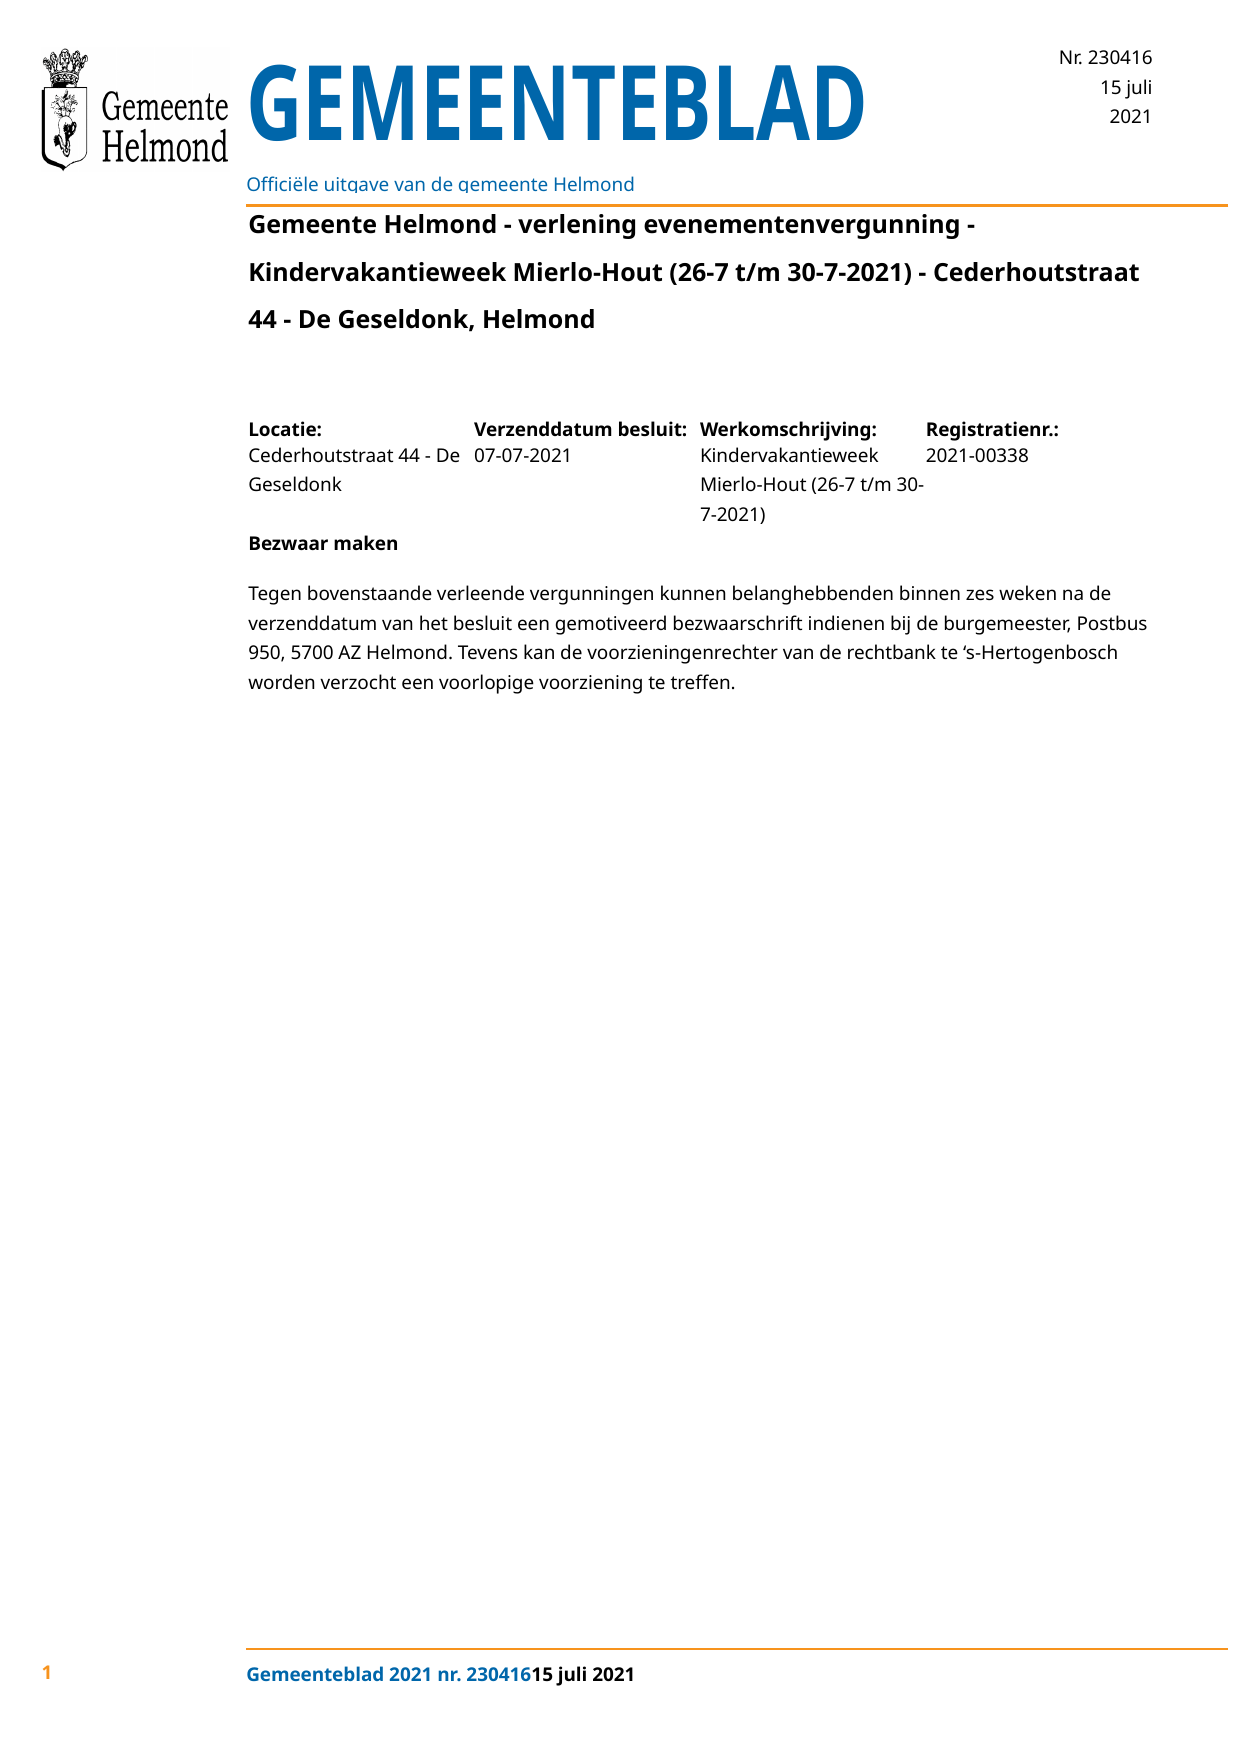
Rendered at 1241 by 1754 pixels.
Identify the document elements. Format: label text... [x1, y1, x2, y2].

table_header Locatie: [248, 416, 474, 442]
table_header Verzenddatum besluit: [474, 416, 700, 442]
table_header Werkomschrijving: [700, 416, 926, 442]
table_cell Kindervakantieweek Mierlo-Hout (26-7 t/m 30-7-2021) [700, 442, 926, 527]
picture [41, 47, 231, 172]
table_cell Cederhoutstraat 44 - De Geseldonk [248, 442, 474, 527]
table_cell 2021-00338 [926, 442, 1152, 527]
text Tegen bovenstaande verleende vergunningen kunnen belanghebbenden binnen zes weken na de verzenddatum van het besluit een gemotiveerd bezwaarschrift indienen bij de burgemeester, Postbus 950, 5700 AZ Helmond. Tevens kan de voorzieningenrechter van de rechtbank te ‘s-Hertogenbosch worden verzocht een voorlopige voorziening te treffen. [248, 580, 1152, 695]
text Bezwaar maken [248, 530, 1152, 556]
table_cell 07-07-2021 [474, 442, 700, 527]
text Gemeente Helmond - verlening evenementenvergunning - Kindervakantieweek Mierlo-Hout (26-7 t/m 30-7-2021) - Cederhoutstraat 44 - De Geseldonk, Helmond [248, 207, 1152, 336]
table_header Registratienr.: [926, 416, 1152, 442]
